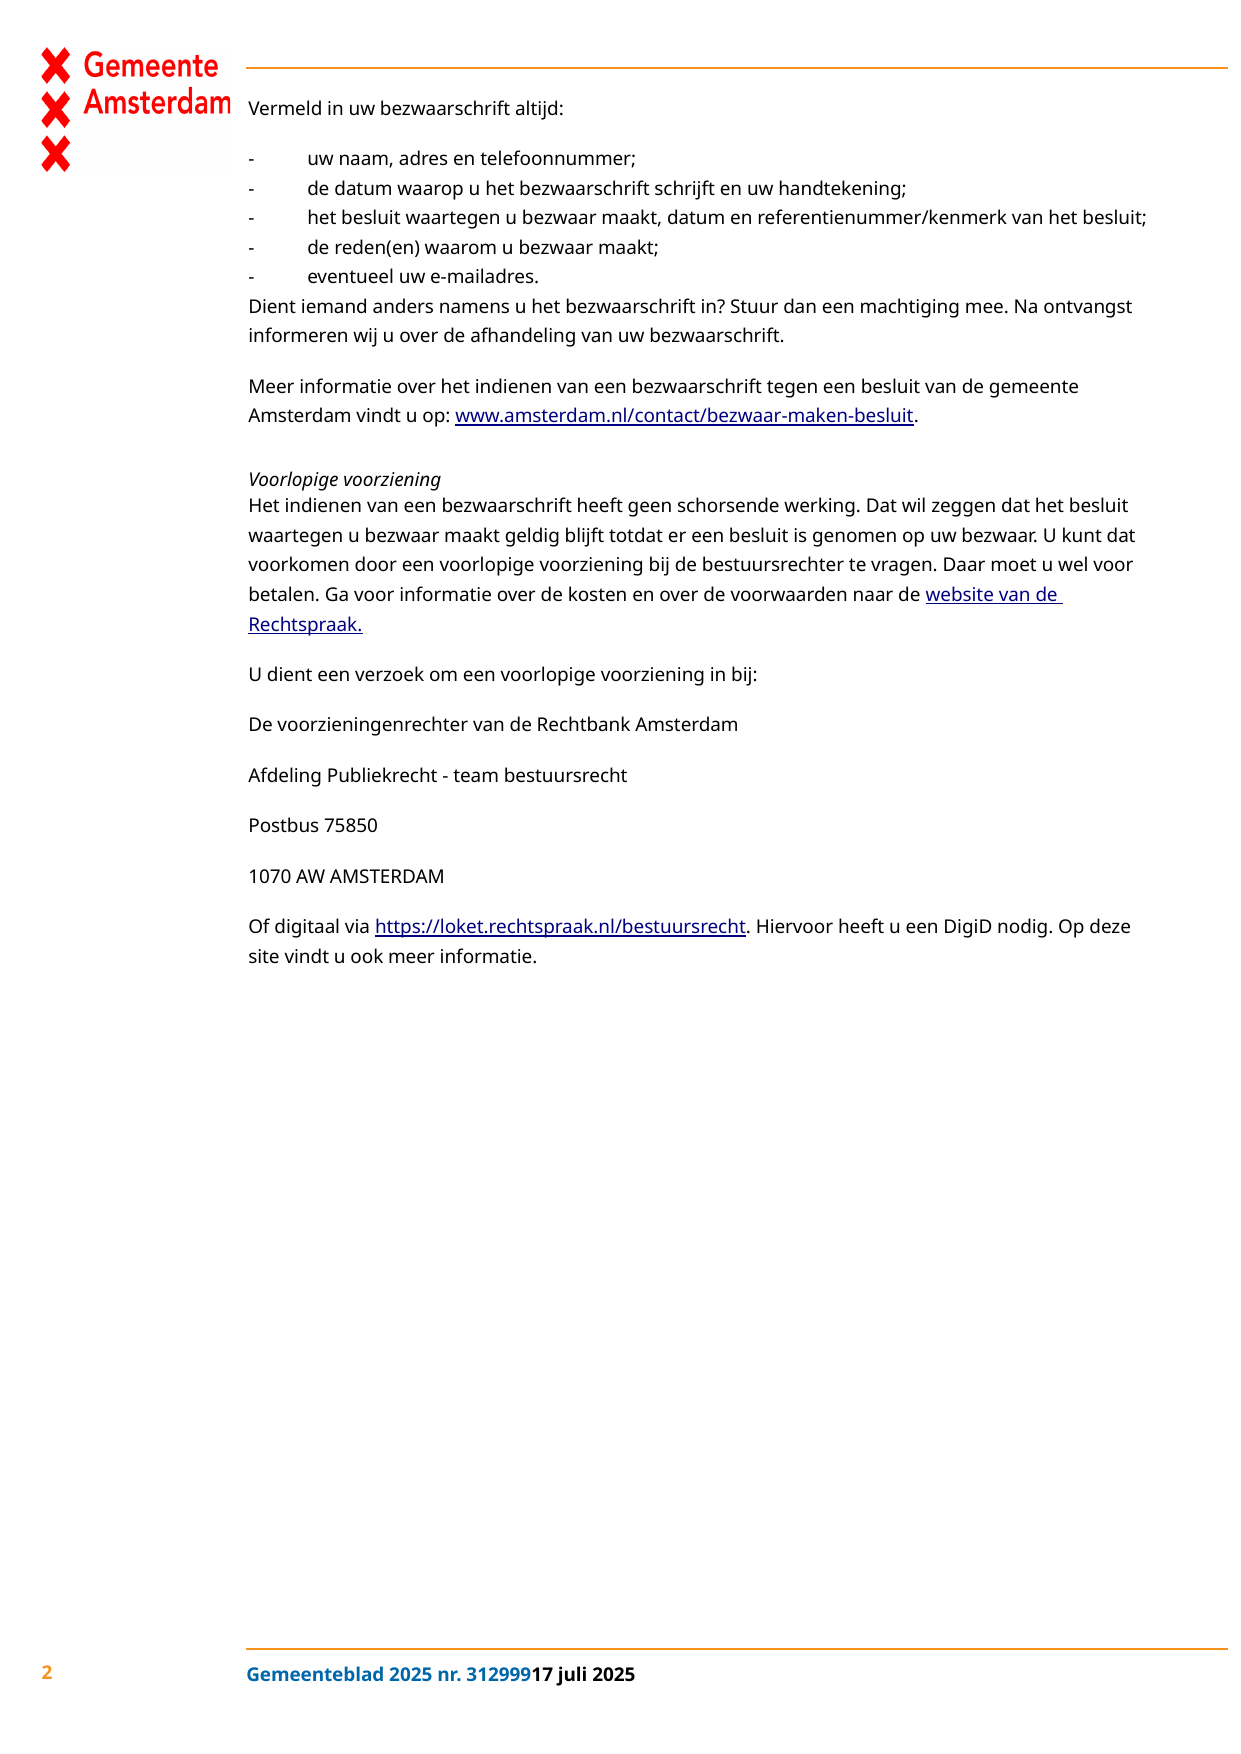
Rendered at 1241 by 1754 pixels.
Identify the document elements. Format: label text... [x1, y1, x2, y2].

text De voorzieningenrechter van de Rechtbank Amsterdam [248, 712, 1152, 737]
text Het indienen van een bezwaarschrift heeft geen schorsende werking. Dat wil zeggen dat het besluit waartegen u bezwaar maakt geldig blijft totdat er een besluit is genomen op uw bezwaar. U kunt dat voorkomen door een voorlopige voorziening bij de bestuursrechter te vragen. Daar moet u wel voor betalen. Ga voor informatie over de kosten en over de voorwaarden naar de website van de Rechtspraak. [248, 492, 1152, 636]
text Meer informatie over het indienen van een bezwaarschrift tegen een besluit van de gemeente Amsterdam vindt u op: www.amsterdam.nl/contact/bezwaar-maken-besluit. [248, 373, 1152, 428]
text Of digitaal via https://loket.rechtspraak.nl/bestuursrecht. Hiervoor heeft u een DigiD nodig. Op deze site vindt u ook meer informatie. [248, 913, 1152, 968]
text Vermeld in uw bezwaarschrift altijd: [248, 95, 1152, 121]
text Afdeling Publiekrecht - team bestuursrecht [248, 762, 1152, 788]
text 1070 AW AMSTERDAM [248, 863, 1152, 888]
list het besluit waartegen u bezwaar maakt, datum en referentienummer/kenmerk van het besluit; [248, 204, 1152, 230]
list uw naam, adres en telefoonnummer; [248, 145, 1152, 171]
text Dient iemand anders namens u het bezwaarschrift in? Stuur dan een machtiging mee. Na ontvangst informeren wij u over de afhandeling van uw bezwaarschrift. [248, 293, 1152, 348]
text Postbus 75850 [248, 812, 1152, 838]
list de datum waarop u het bezwaarschrift schrijft en uw handtekening; [248, 175, 1152, 201]
picture [41, 47, 231, 172]
list eventueel uw e-mailadres. [248, 263, 1152, 289]
text U dient een verzoek om een voorlopige voorziening in bij: [248, 661, 1152, 687]
text Voorlopige voorziening [248, 467, 1152, 492]
list de reden(en) waarom u bezwaar maakt; [248, 234, 1152, 260]
